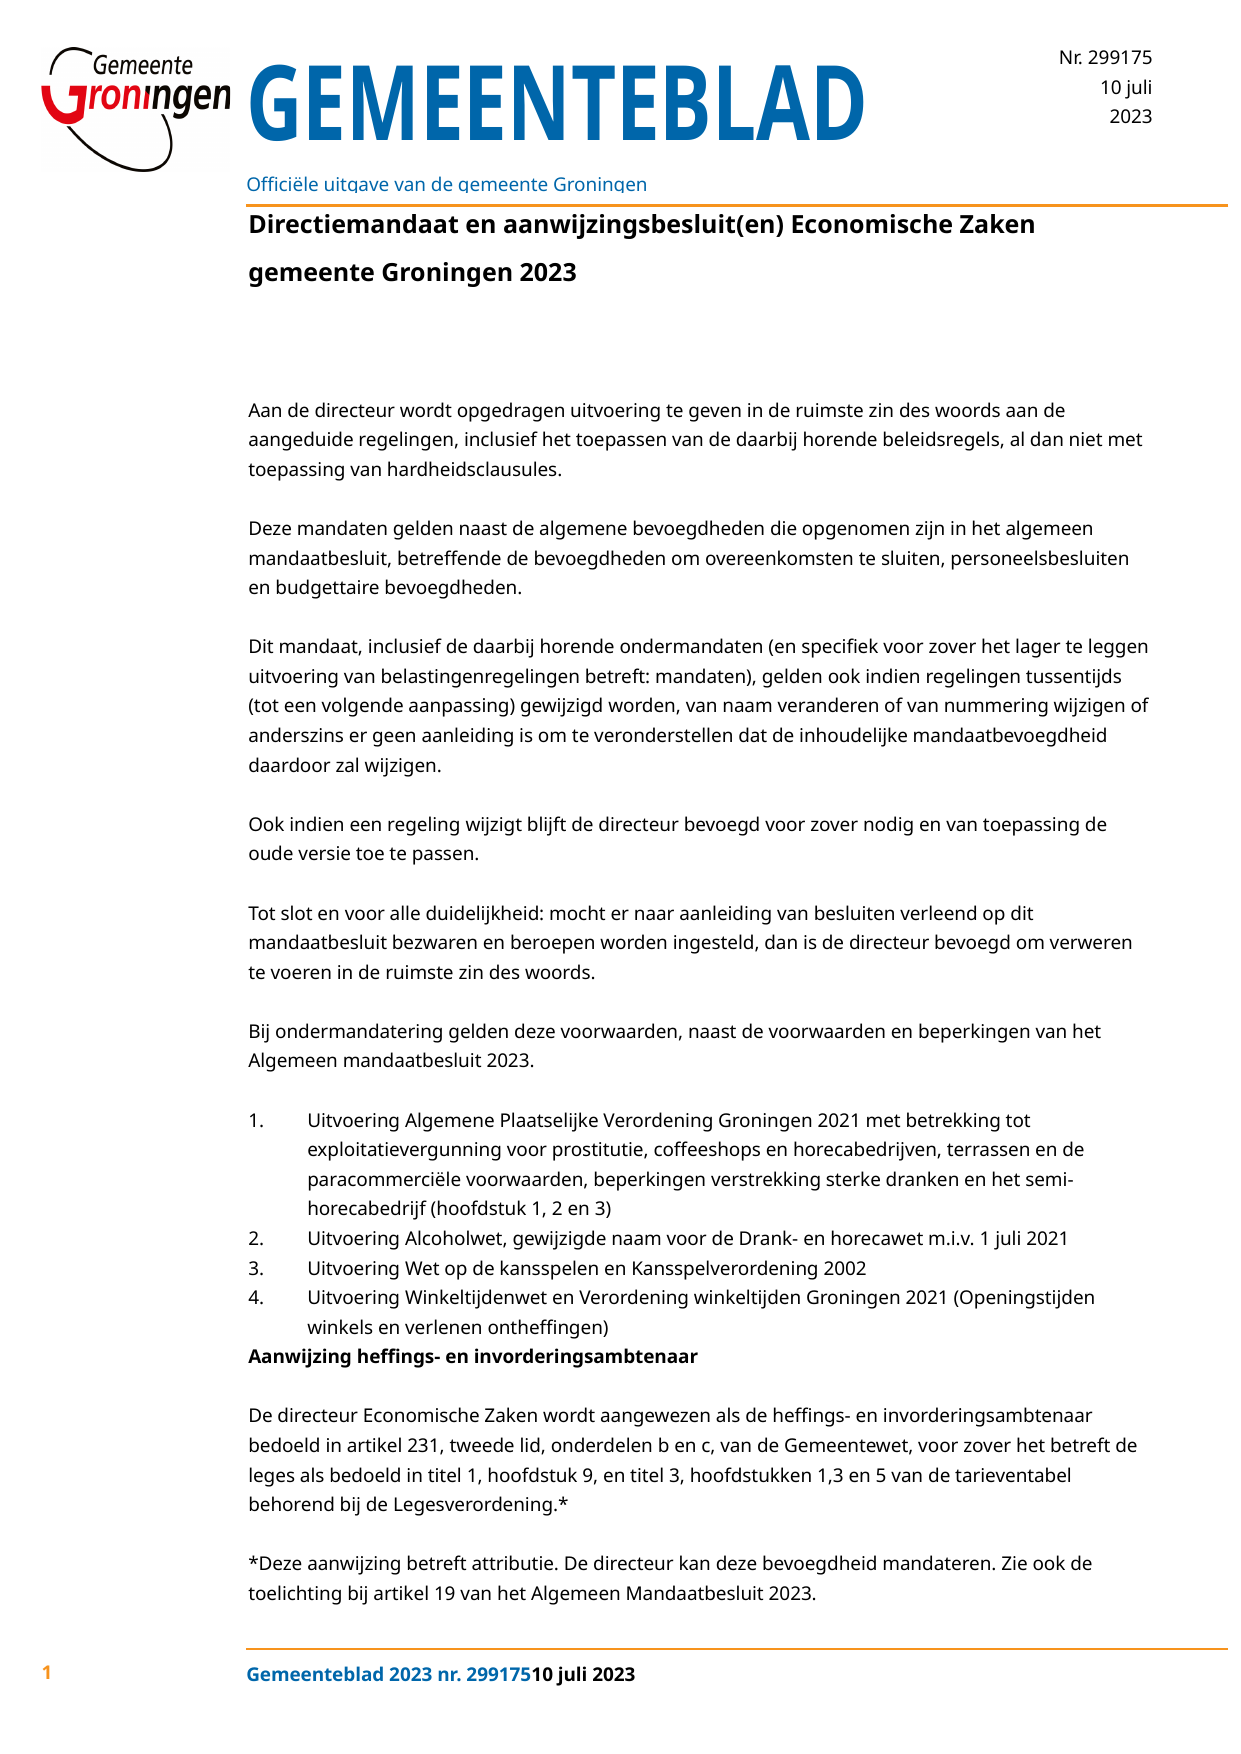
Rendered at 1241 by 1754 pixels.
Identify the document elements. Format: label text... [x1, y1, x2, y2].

list Uitvoering Alcoholwet, gewijzigde naam voor de Drank- en horecawet m.i.v. 1 juli 2021 [248, 1225, 1152, 1251]
text Directiemandaat en aanwijzingsbesluit(en) Economische Zaken gemeente Groningen 2023 [248, 207, 1152, 288]
text *Deze aanwijzing betreft attributie. De directeur kan deze bevoegdheid mandateren. Zie ook de toelichting bij artikel 19 van het Algemeen Mandaatbesluit 2023. [248, 1551, 1152, 1606]
text Aanwijzing heffings- en invorderingsambtenaar [248, 1343, 1152, 1369]
picture [41, 47, 231, 172]
list Uitvoering Winkeltijdenwet en Verordening winkeltijden Groningen 2021 (Openingstijden winkels en verlenen ontheffingen) [248, 1284, 1152, 1339]
text De directeur Economische Zaken wordt aangewezen als de heffings- en invorderingsambtenaar bedoeld in artikel 231, tweede lid, onderdelen b en c, van de Gemeentewet, voor zover het betreft de leges als bedoeld in titel 1, hoofdstuk 9, en titel 3, hoofdstukken 1,3 en 5 van de tarieventabel behorend bij de Legesverordening.* [248, 1403, 1152, 1517]
text Tot slot en voor alle duidelijkheid: mocht er naar aanleiding van besluiten verleend op dit mandaatbesluit bezwaren en beroepen worden ingesteld, dan is de directeur bevoegd om verweren te voeren in de ruimste zin des woords. [248, 900, 1152, 984]
text Bij ondermandatering gelden deze voorwaarden, naast de voorwaarden en beperkingen van het Algemeen mandaatbesluit 2023. [248, 1018, 1152, 1073]
text Dit mandaat, inclusief de daarbij horende ondermandaten (en specifiek voor zover het lager te leggen uitvoering van belastingenregelingen betreft: mandaten), gelden ook indien regelingen tussentijds (tot een volgende aanpassing) gewijzigd worden, van naam veranderen of van nummering wijzigen of anderszins er geen aanleiding is om te veronderstellen dat de inhoudelijke mandaatbevoegdheid daardoor zal wijzigen. [248, 633, 1152, 777]
text Ook indien een regeling wijzigt blijft de directeur bevoegd voor zover nodig en van toepassing de oude versie toe te passen. [248, 811, 1152, 866]
list Uitvoering Algemene Plaatselijke Verordening Groningen 2021 met betrekking tot exploitatievergunning voor prostitutie, coffeeshops en horecabedrijven, terrassen en de paracommerciële voorwaarden, beperkingen verstrekking sterke dranken en het semi-horecabedrijf (hoofdstuk 1, 2 en 3) [248, 1107, 1152, 1221]
list Uitvoering Wet op de kansspelen en Kansspelverordening 2002 [248, 1255, 1152, 1280]
text Aan de directeur wordt opgedragen uitvoering te geven in de ruimste zin des woords aan de aangeduide regelingen, inclusief het toepassen van de daarbij horende beleidsregels, al dan niet met toepassing van hardheidsclausules. [248, 397, 1152, 482]
text Deze mandaten gelden naast de algemene bevoegdheden die opgenomen zijn in het algemeen mandaatbesluit, betreffende de bevoegdheden om overeenkomsten te sluiten, personeelsbesluiten en budgettaire bevoegdheden. [248, 515, 1152, 600]
